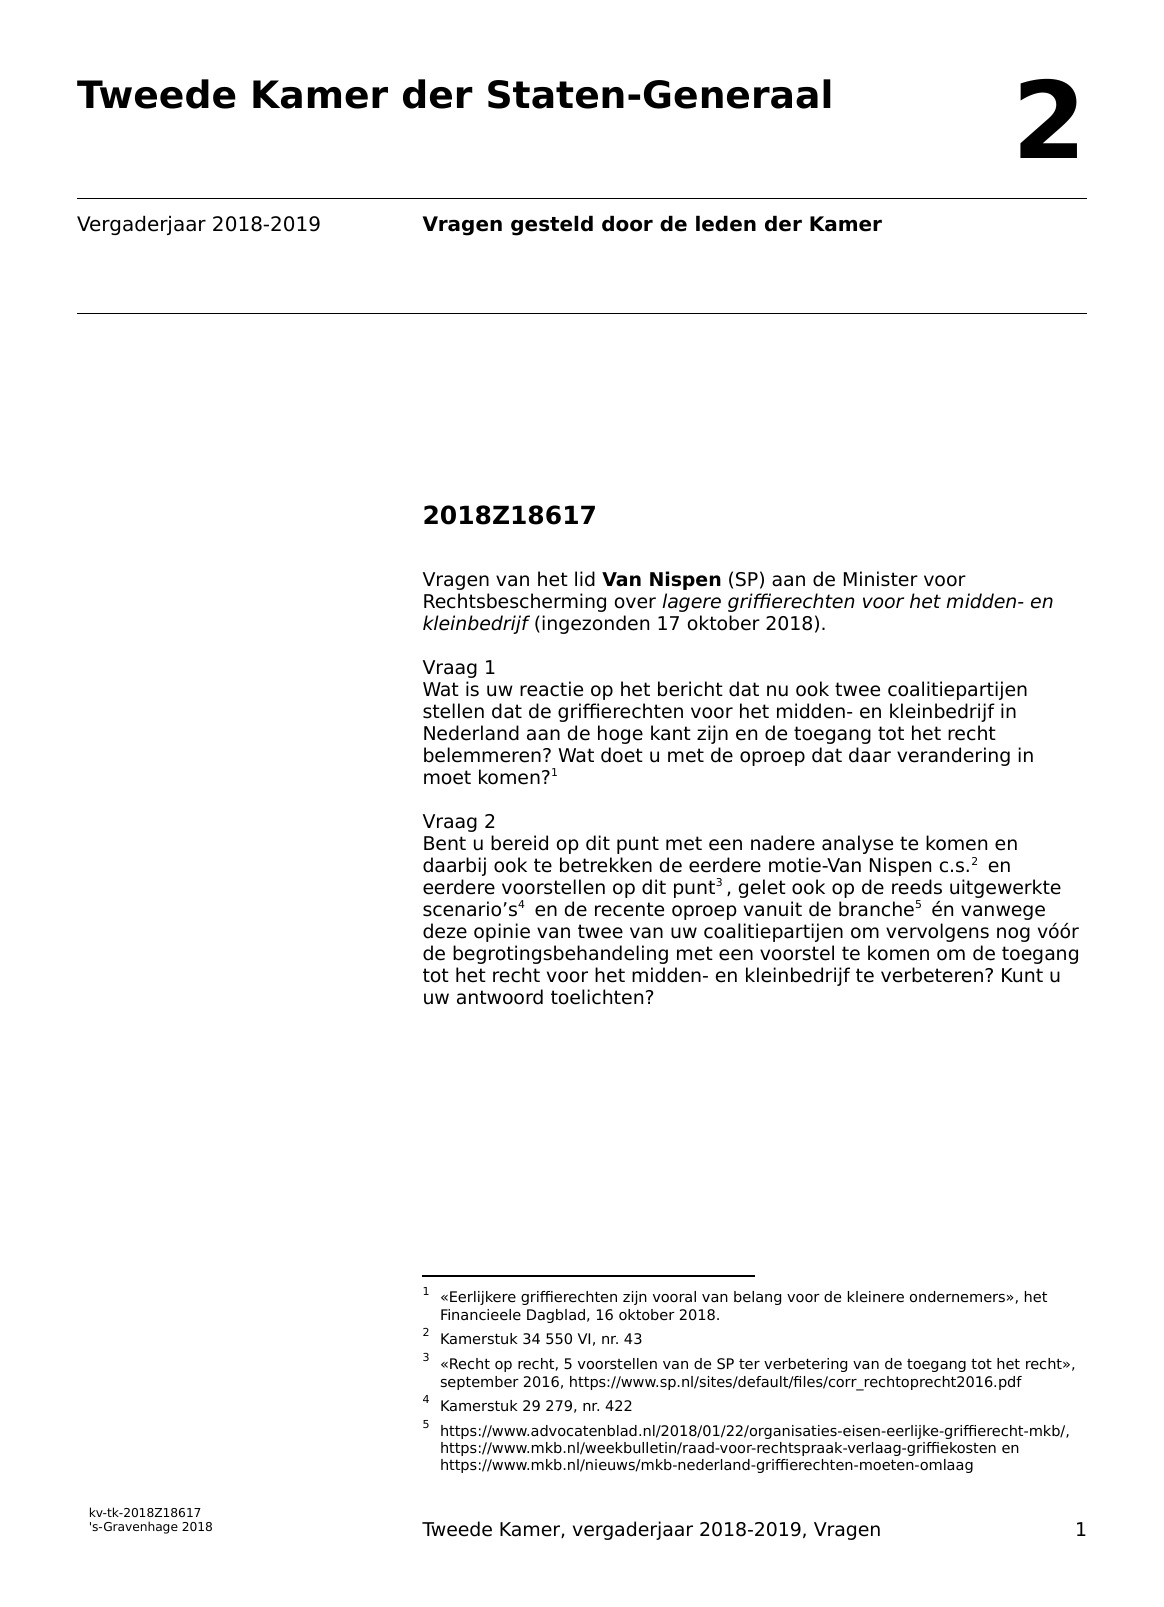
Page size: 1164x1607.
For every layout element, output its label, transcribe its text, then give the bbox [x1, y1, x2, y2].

text Bent u bereid op dit punt met een nadere analyse te komen en daarbij ook te betrekken de eerdere motie-Van Nispen c.s. en eerdere voorstellen op dit punt, gelet ook op de reeds uitgewerkte scenario’s en de recente oproep vanuit de branche én vanwege deze opinie van twee van uw coalitiepartijen om vervolgens nog vóór de begrotingsbehandeling met een voorstel te komen om de toegang tot het recht voor het midden- en kleinbedrijf te verbeteren? Kunt u uw antwoord toelichten? [422, 833, 1087, 1009]
table_header 2 [886, 59, 1087, 198]
text https://www.advocatenblad.nl/2018/01/22/organisaties-eisen-eerlijke-griffierecht-mkb/, https://www.mkb.nl/weekbulletin/raad-voor-rechtspraak-verlaag-griffiekosten en https://www.mkb.nl/nieuws/mkb-nederland-griffierechten-moeten-omlaag [422, 1418, 1087, 1474]
table_cell Vergaderjaar 2018-2019 [77, 199, 422, 313]
text «Recht op recht, 5 voorstellen van de SP ter verbetering van de toegang tot het recht», september 2016, https://www.sp.nl/sites/default/files/corr_rechtoprecht2016.pdf [422, 1352, 1087, 1391]
table_header Tweede Kamer der Staten-Generaal [77, 59, 886, 198]
text Vraag 1 [422, 657, 1087, 679]
text kv-tk-2018Z18617 [88, 1506, 323, 1520]
text 's-Gravenhage 2018 [88, 1520, 323, 1534]
text Wat is uw reactie op het bericht dat nu ook twee coalitiepartijen stellen dat de griffierechten voor het midden- en kleinbedrijf in Nederland aan de hoge kant zijn en de toegang tot het recht belemmeren? Wat doet u met de oproep dat daar verandering in moet komen? [422, 679, 1087, 789]
text 2018Z18617 [422, 501, 1087, 531]
text Kamerstuk 29 279, nr. 422 [422, 1393, 1087, 1416]
text «Eerlijkere griffierechten zijn vooral van belang voor de kleinere ondernemers», het Financieele Dagblad, 16 oktober 2018. [422, 1285, 1087, 1324]
text Vragen van het lid Van Nispen (SP) aan de Minister voor Rechtsbescherming over lagere griffierechten voor het midden- en kleinbedrijf (ingezonden 17 oktober 2018). [422, 569, 1087, 635]
text Kamerstuk 34 550 VI, nr. 43 [422, 1327, 1087, 1349]
text Vraag 2 [422, 811, 1087, 833]
table_cell Vragen gesteld door de leden der Kamer [422, 199, 1087, 313]
